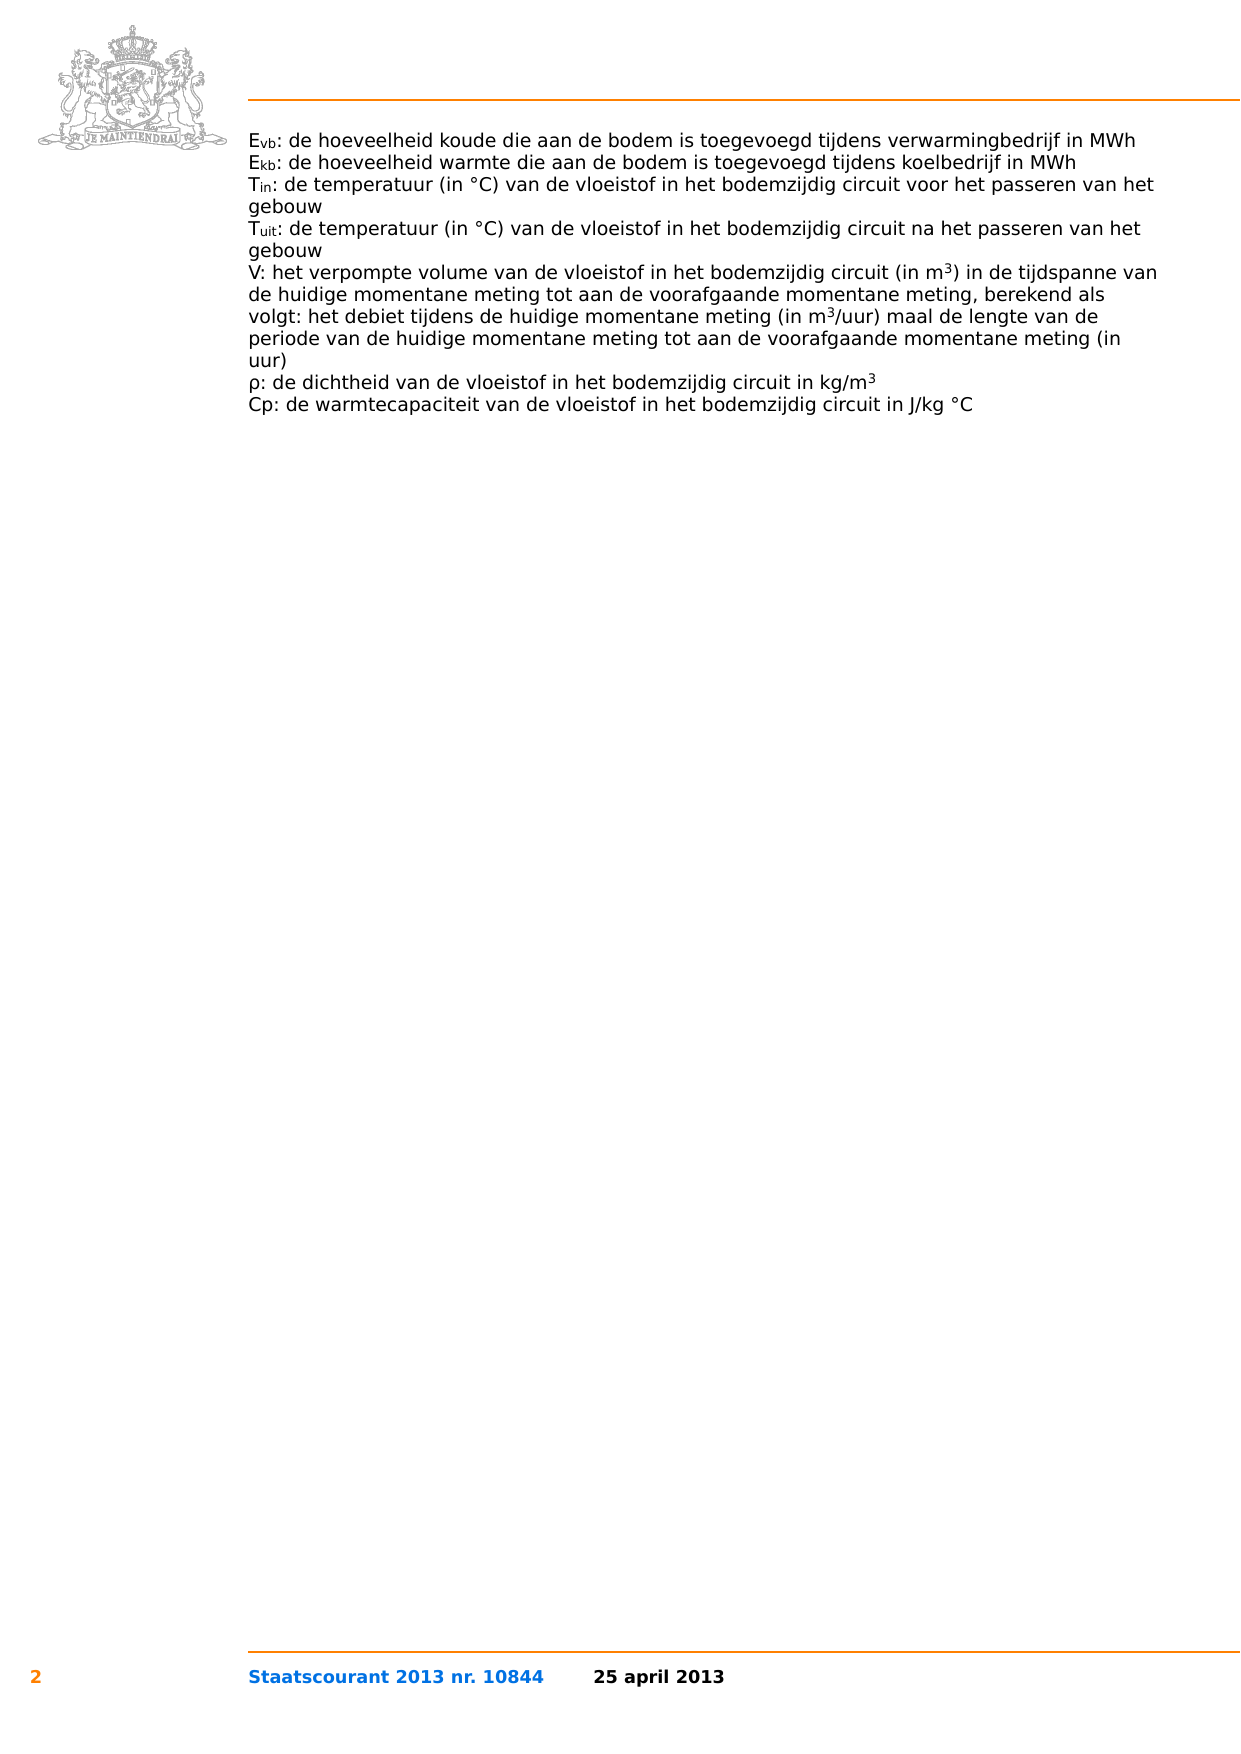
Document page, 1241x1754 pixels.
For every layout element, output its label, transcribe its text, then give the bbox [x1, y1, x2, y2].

text Ekb: de hoeveelheid warmte die aan de bodem is toegevoegd tijdens koelbedrijf in MWh [248, 152, 1163, 174]
picture [38, 25, 227, 150]
text Tuit: de temperatuur (in °C) van de vloeistof in het bodemzijdig circuit na het passeren van het gebouw [248, 218, 1163, 262]
text V: het verpompte volume van de vloeistof in het bodemzijdig circuit (in m3) in de tijdspanne van de huidige momentane meting tot aan de voorafgaande momentane meting, berekend als volgt: het debiet tijdens de huidige momentane meting (in m3/uur) maal de lengte van de periode van de huidige momentane meting tot aan de voorafgaande momentane meting (in uur) [248, 262, 1163, 372]
text Cp: de warmtecapaciteit van de vloeistof in het bodemzijdig circuit in J/kg °C [248, 394, 1163, 416]
text Evb: de hoeveelheid koude die aan de bodem is toegevoegd tijdens verwarmingbedrijf in MWh [248, 130, 1163, 152]
text Tin: de temperatuur (in °C) van de vloeistof in het bodemzijdig circuit voor het passeren van het gebouw [248, 174, 1163, 218]
text ρ: de dichtheid van de vloeistof in het bodemzijdig circuit in kg/m3 [248, 372, 1163, 394]
